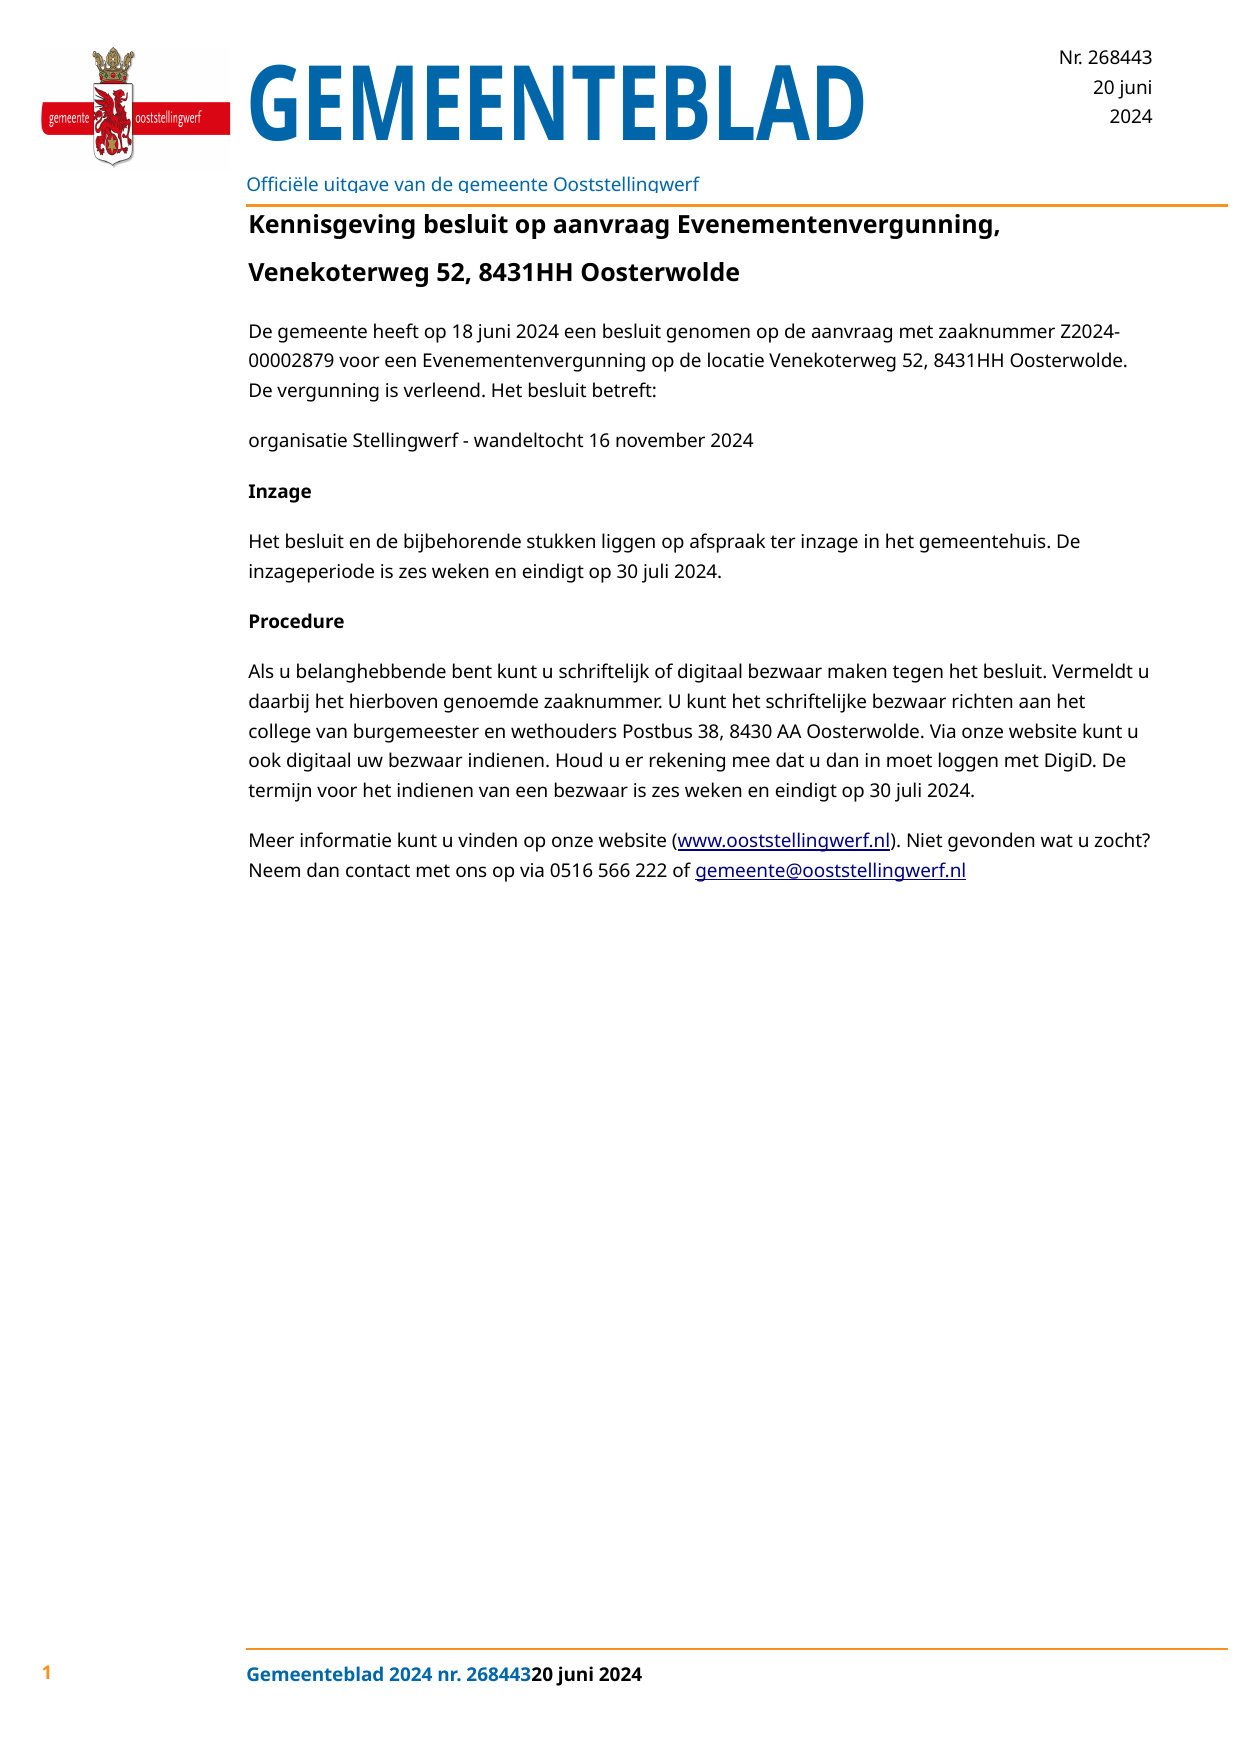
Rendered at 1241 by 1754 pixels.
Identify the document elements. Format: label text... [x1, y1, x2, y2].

picture [41, 47, 231, 172]
text Kennisgeving besluit op aanvraag Evenementenvergunning, Venekoterweg 52, 8431HH Oosterwolde [248, 207, 1152, 288]
text Meer informatie kunt u vinden op onze website (www.ooststellingwerf.nl). Niet gevonden wat u zocht? Neem dan contact met ons op via 0516 566 222 of gemeente@ooststellingwerf.nl [248, 827, 1152, 883]
text De gemeente heeft op 18 juni 2024 een besluit genomen op de aanvraag met zaaknummer Z2024-00002879 voor een Evenementenvergunning op de locatie Venekoterweg 52, 8431HH Oosterwolde. De vergunning is verleend. Het besluit betreft: [248, 318, 1152, 403]
text organisatie Stellingwerf - wandeltocht 16 november 2024 [248, 427, 1152, 453]
text Als u belanghebbende bent kunt u schriftelijk of digitaal bezwaar maken tegen het besluit. Vermeldt u daarbij het hierboven genoemde zaaknummer. U kunt het schriftelijke bezwaar richten aan het college van burgemeester en wethouders Postbus 38, 8430 AA Oosterwolde. Via onze website kunt u ook digitaal uw bezwaar indienen. Houd u er rekening mee dat u dan in moet loggen met DigiD. De termijn voor het indienen van een bezwaar is zes weken en eindigt op 30 juli 2024. [248, 659, 1152, 803]
text Het besluit en de bijbehorende stukken liggen op afspraak ter inzage in het gemeentehuis. De inzageperiode is zes weken en eindigt op 30 juli 2024. [248, 528, 1152, 584]
text Procedure [248, 608, 1152, 634]
text Inzage [248, 478, 1152, 504]
